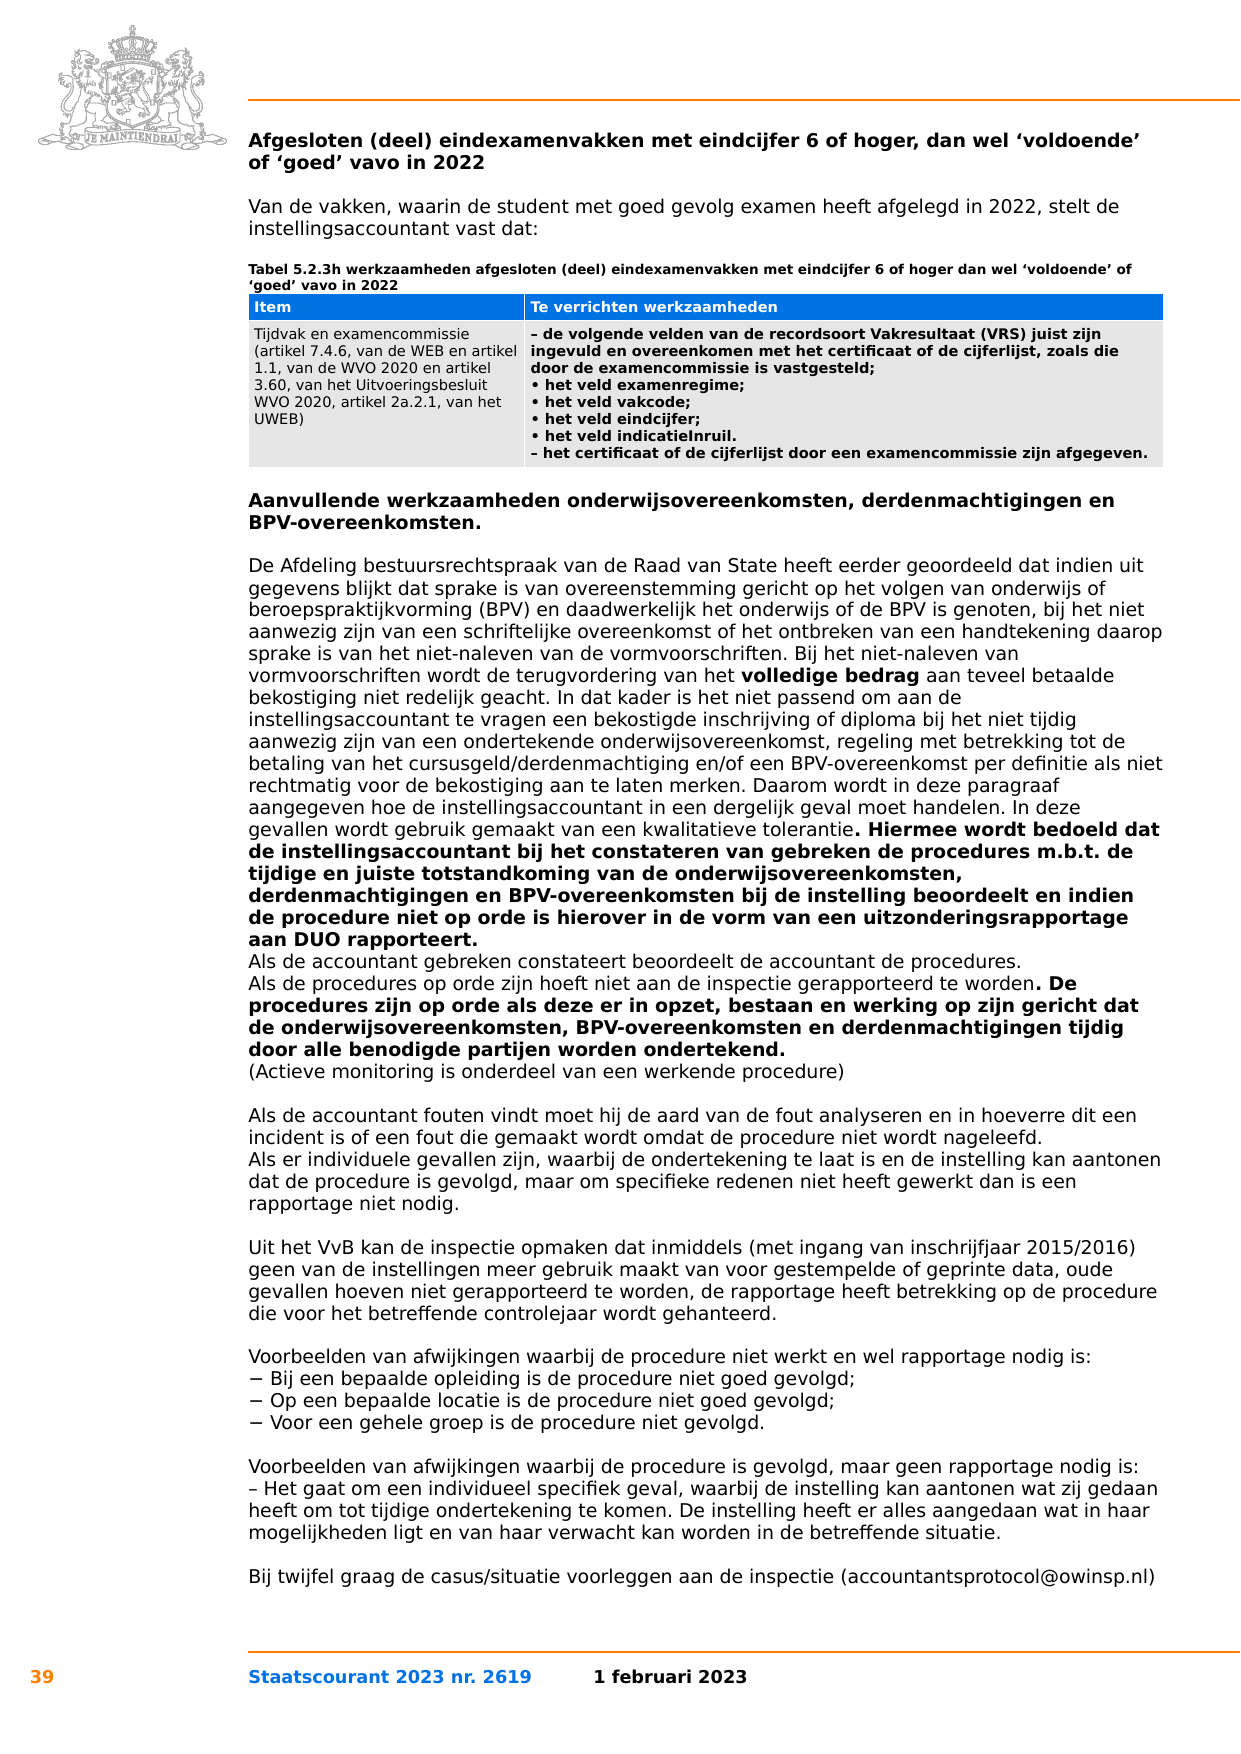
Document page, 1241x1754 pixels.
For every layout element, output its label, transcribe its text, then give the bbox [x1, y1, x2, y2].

subtitle Afgesloten (deel) eindexamenvakken met eindcijfer 6 of hoger, dan wel ‘voldoende’ of ‘goed’ vavo in 2022 [248, 130, 1163, 174]
text − Voor een gehele groep is de procedure niet gevolgd. [248, 1412, 1163, 1434]
table_cell – de volgende velden van de recordsoort Vakresultaat (VRS) juist zijn ingevuld en overeenkomen met het certificaat of de cijferlijst, zoals die door de examencommissie is vastgesteld; • het veld examenregime; • het veld vakcode; • het veld eindcijfer; • het veld indicatieInruil. – het certificaat of de cijferlijst door een examencommissie zijn afgegeven. [525, 321, 1163, 467]
text – Het gaat om een individueel specifiek geval, waarbij de instelling kan aantonen wat zij gedaan heeft om tot tijdige ondertekening te komen. De instelling heeft er alles aangedaan wat in haar mogelijkheden ligt en van haar verwacht kan worden in de betreffende situatie. [248, 1478, 1163, 1544]
text Als de procedures op orde zijn hoeft niet aan de inspectie gerapporteerd te worden. De procedures zijn op orde als deze er in opzet, bestaan en werking op zijn gericht dat de onderwijsovereenkomsten, BPV-overeenkomsten en derdenmachtigingen tijdig door alle benodigde partijen worden ondertekend. [248, 973, 1163, 1061]
table_cell Item [249, 294, 524, 320]
table_header Tabel 5.2.3h werkzaamheden afgesloten (deel) eindexamenvakken met eindcijfer 6 of hoger dan wel ‘voldoende’ of ‘goed’ vavo in 2022 [248, 262, 1163, 293]
text De Afdeling bestuursrechtspraak van de Raad van State heeft eerder geoordeeld dat indien uit gegevens blijkt dat sprake is van overeenstemming gericht op het volgen van onderwijs of beroepspraktijkvorming (BPV) en daadwerkelijk het onderwijs of de BPV is genoten, bij het niet aanwezig zijn van een schriftelijke overeenkomst of het ontbreken van een handtekening daarop sprake is van het niet-naleven van de vormvoorschriften. Bij het niet-naleven van vormvoorschriften wordt de terugvordering van het volledige bedrag aan teveel betaalde bekostiging niet redelijk geacht. In dat kader is het niet passend om aan de instellingsaccountant te vragen een bekostigde inschrijving of diploma bij het niet tijdig aanwezig zijn van een ondertekende onderwijsovereenkomst, regeling met betrekking tot de betaling van het cursusgeld/derdenmachtiging en/of een BPV-overeenkomst per definitie als niet rechtmatig voor de bekostiging aan te laten merken. Daarom wordt in deze paragraaf aangegeven hoe de instellingsaccountant in een dergelijk geval moet handelen. In deze gevallen wordt gebruik gemaakt van een kwalitatieve tolerantie. Hiermee wordt bedoeld dat de instellingsaccountant bij het constateren van gebreken de procedures m.b.t. de tijdige en juiste totstandkoming van de onderwijsovereenkomsten, derdenmachtigingen en BPV-overeenkomsten bij de instelling beoordeelt en indien de procedure niet op orde is hierover in de vorm van een uitzonderingsrapportage aan DUO rapporteert. [248, 555, 1163, 951]
table_cell Tijdvak en examencommissie (artikel 7.4.6, van de WEB en artikel 1.1, van de WVO 2020 en artikel 3.60, van het Uitvoeringsbesluit WVO 2020, artikel 2a.2.1, van het UWEB) [249, 321, 524, 467]
picture [38, 25, 227, 150]
text Van de vakken, waarin de student met goed gevolg examen heeft afgelegd in 2022, stelt de instellingsaccountant vast dat: [248, 196, 1163, 240]
text (Actieve monitoring is onderdeel van een werkende procedure) [248, 1061, 1163, 1083]
text Voorbeelden van afwijkingen waarbij de procedure is gevolgd, maar geen rapportage nodig is: [248, 1456, 1163, 1478]
text Als de accountant fouten vindt moet hij de aard van de fout analyseren en in hoeverre dit een incident is of een fout die gemaakt wordt omdat de procedure niet wordt nageleefd. [248, 1105, 1163, 1149]
text Uit het VvB kan de inspectie opmaken dat inmiddels (met ingang van inschrijfjaar 2015/2016) geen van de instellingen meer gebruik maakt van voor gestempelde of geprinte data, oude gevallen hoeven niet gerapporteerd te worden, de rapportage heeft betrekking op de procedure die voor het betreffende controlejaar wordt gehanteerd. [248, 1237, 1163, 1324]
text Als de accountant gebreken constateert beoordeelt de accountant de procedures. [248, 951, 1163, 973]
text Bij twijfel graag de casus/situatie voorleggen aan de inspectie (accountantsprotocol@owinsp.nl) [248, 1566, 1163, 1588]
table_cell Te verrichten werkzaamheden [525, 294, 1163, 320]
text − Bij een bepaalde opleiding is de procedure niet goed gevolgd; [248, 1368, 1163, 1390]
text Als er individuele gevallen zijn, waarbij de ondertekening te laat is en de instelling kan aantonen dat de procedure is gevolgd, maar om specifieke redenen niet heeft gewerkt dan is een rapportage niet nodig. [248, 1149, 1163, 1215]
subtitle Aanvullende werkzaamheden onderwijsovereenkomsten, derdenmachtigingen en BPV-overeenkomsten. [248, 489, 1163, 533]
text Voorbeelden van afwijkingen waarbij de procedure niet werkt en wel rapportage nodig is: [248, 1346, 1163, 1368]
text − Op een bepaalde locatie is de procedure niet goed gevolgd; [248, 1390, 1163, 1412]
